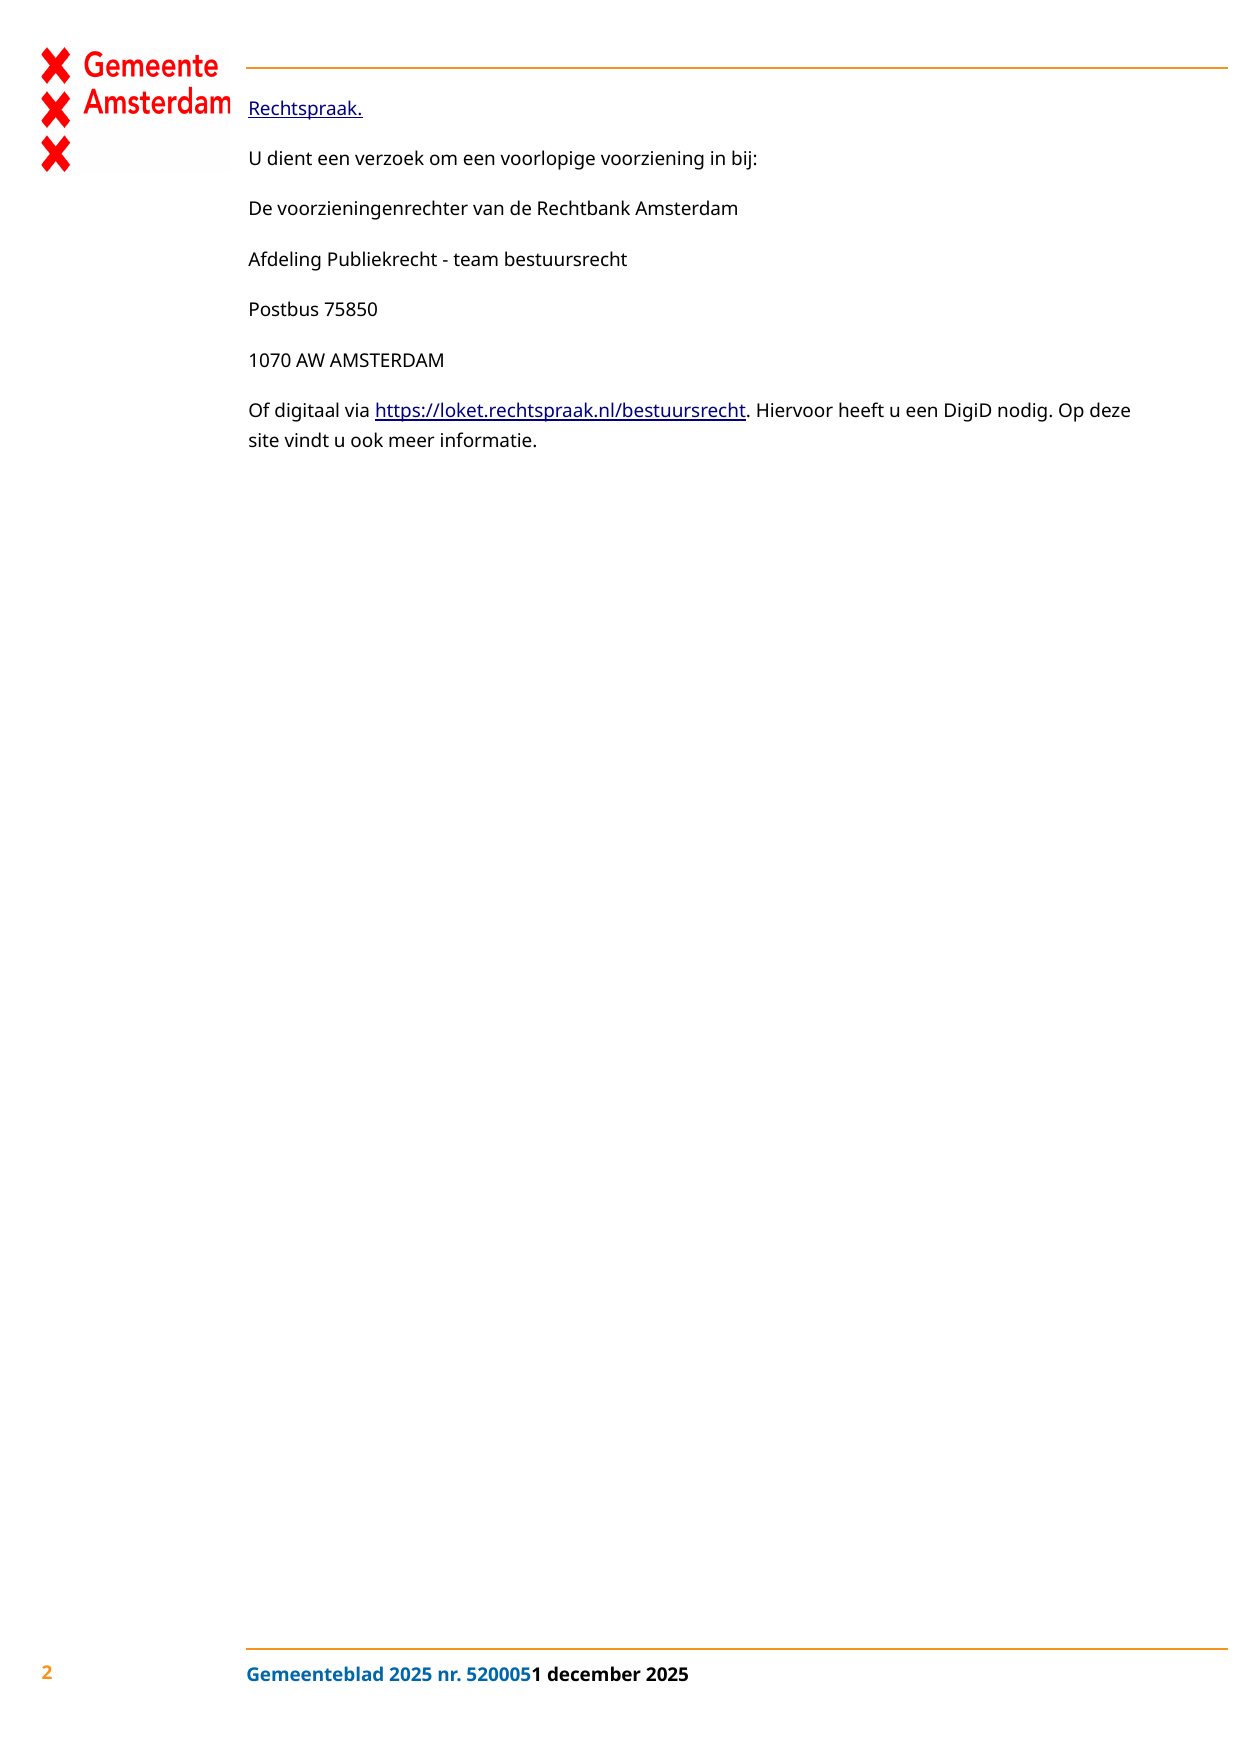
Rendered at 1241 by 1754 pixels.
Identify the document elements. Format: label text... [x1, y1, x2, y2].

text Postbus 75850 [248, 296, 1152, 322]
text U dient een verzoek om een voorlopige voorziening in bij: [248, 145, 1152, 171]
text Rechtspraak. [248, 95, 1152, 121]
picture [41, 47, 231, 172]
text Afdeling Publiekrecht - team bestuursrecht [248, 246, 1152, 272]
text 1070 AW AMSTERDAM [248, 347, 1152, 373]
text De voorzieningenrechter van de Rechtbank Amsterdam [248, 196, 1152, 221]
text Of digitaal via https://loket.rechtspraak.nl/bestuursrecht. Hiervoor heeft u een DigiD nodig. Op deze site vindt u ook meer informatie. [248, 397, 1152, 453]
